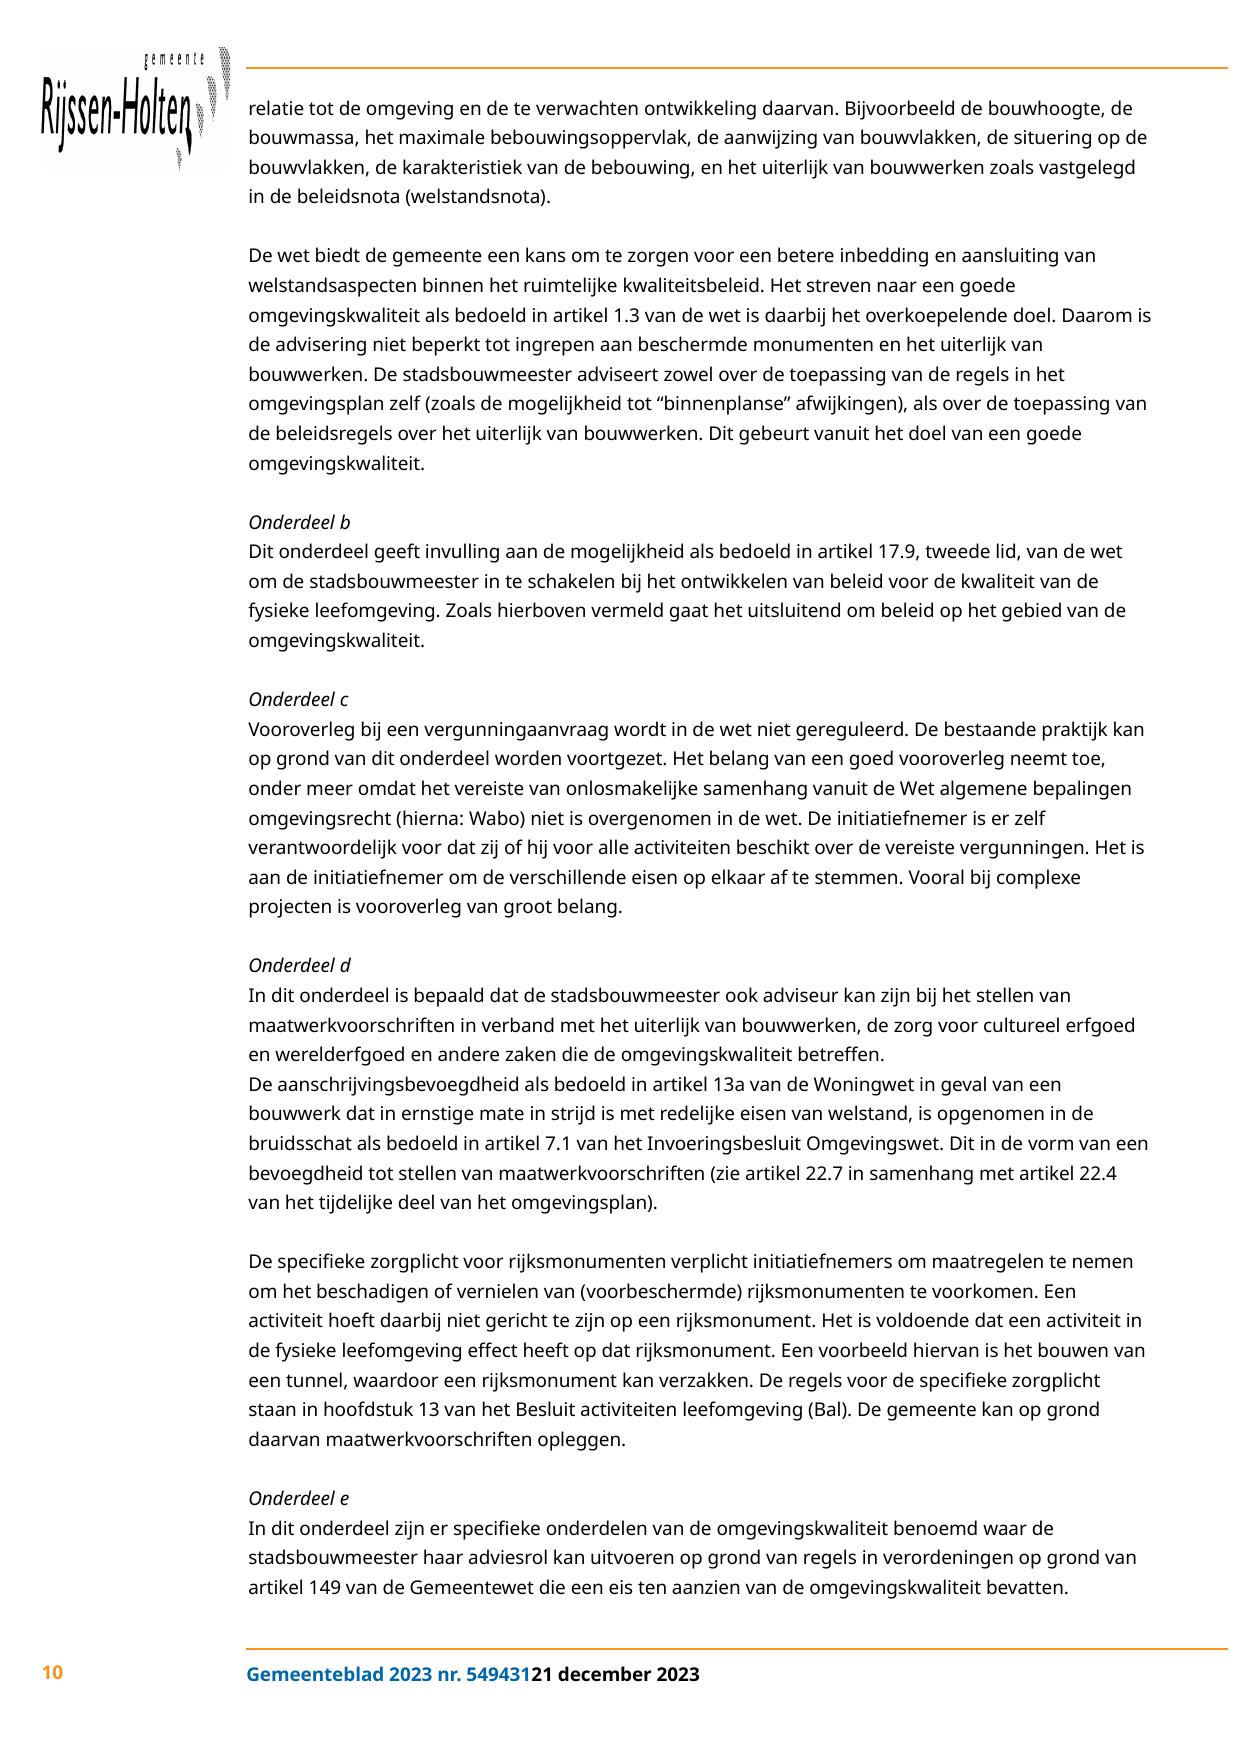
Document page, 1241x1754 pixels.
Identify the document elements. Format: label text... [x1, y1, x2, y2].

text Onderdeel b [248, 509, 1152, 535]
text Onderdeel d [248, 953, 1152, 978]
text Dit onderdeel geeft invulling aan de mogelijkheid als bedoeld in artikel 17.9, tweede lid, van de wet om de stadsbouwmeester in te schakelen bij het ontwikkelen van beleid voor de kwaliteit van de fysieke leefomgeving. Zoals hierboven vermeld gaat het uitsluitend om beleid op het gebied van de omgevingskwaliteit. [248, 538, 1152, 653]
text In dit onderdeel is bepaald dat de stadsbouwmeester ook adviseur kan zijn bij het stellen van maatwerkvoorschriften in verband met het uiterlijk van bouwwerken, de zorg voor cultureel erfgoed en werelderfgoed en andere zaken die de omgevingskwaliteit betreffen. [248, 982, 1152, 1067]
picture [41, 47, 231, 172]
text De specifieke zorgplicht voor rijksmonumenten verplicht initiatiefnemers om maatregelen te nemen om het beschadigen of vernielen van (voorbeschermde) rijksmonumenten te voorkomen. Een activiteit hoeft daarbij niet gericht te zijn op een rijksmonument. Het is voldoende dat een activiteit in de fysieke leefomgeving effect heeft op dat rijksmonument. Een voorbeeld hiervan is het bouwen van een tunnel, waardoor een rijksmonument kan verzakken. De regels voor de specifieke zorgplicht staan in hoofdstuk 13 van het Besluit activiteiten leefomgeving (Bal). De gemeente kan op grond daarvan maatwerkvoorschriften opleggen. [248, 1248, 1152, 1452]
text Vooroverleg bij een vergunningaanvraag wordt in de wet niet gereguleerd. De bestaande praktijk kan op grond van dit onderdeel worden voortgezet. Het belang van een goed vooroverleg neemt toe, onder meer omdat het vereiste van onlosmakelijke samenhang vanuit de Wet algemene bepalingen omgevingsrecht (hierna: Wabo) niet is overgenomen in de wet. De initiatiefnemer is er zelf verantwoordelijk voor dat zij of hij voor alle activiteiten beschikt over de vereiste vergunningen. Het is aan de initiatiefnemer om de verschillende eisen op elkaar af te stemmen. Vooral bij complexe projecten is vooroverleg van groot belang. [248, 716, 1152, 919]
text In dit onderdeel zijn er specifieke onderdelen van de omgevingskwaliteit benoemd waar de stadsbouwmeester haar adviesrol kan uitvoeren op grond van regels in verordeningen op grond van artikel 149 van de Gemeentewet die een eis ten aanzien van de omgevingskwaliteit bevatten. [248, 1515, 1152, 1600]
text De aanschrijvingsbevoegdheid als bedoeld in artikel 13a van de Woningwet in geval van een bouwwerk dat in ernstige mate in strijd is met redelijke eisen van welstand, is opgenomen in de bruidsschat als bedoeld in artikel 7.1 van het Invoeringsbesluit Omgevingswet. Dit in de vorm van een bevoegdheid tot stellen van maatwerkvoorschriften (zie artikel 22.7 in samenhang met artikel 22.4 van het tijdelijke deel van het omgevingsplan). [248, 1071, 1152, 1215]
text Onderdeel c [248, 686, 1152, 712]
text relatie tot de omgeving en de te verwachten ontwikkeling daarvan. Bijvoorbeeld de bouwhoogte, de bouwmassa, het maximale bebouwingsoppervlak, de aanwijzing van bouwvlakken, de situering op de bouwvlakken, de karakteristiek van de bebouwing, en het uiterlijk van bouwwerken zoals vastgelegd in de beleidsnota (welstandsnota). [248, 95, 1152, 209]
text Onderdeel e [248, 1485, 1152, 1511]
text De wet biedt de gemeente een kans om te zorgen voor een betere inbedding en aansluiting van welstandsaspecten binnen het ruimtelijke kwaliteitsbeleid. Het streven naar een goede omgevingskwaliteit als bedoeld in artikel 1.3 van de wet is daarbij het overkoepelende doel. Daarom is de advisering niet beperkt tot ingrepen aan beschermde monumenten en het uiterlijk van bouwwerken. De stadsbouwmeester adviseert zowel over de toepassing van de regels in het omgevingsplan zelf (zoals de mogelijkheid tot “binnenplanse” afwijkingen), als over de toepassing van de beleidsregels over het uiterlijk van bouwwerken. Dit gebeurt vanuit het doel van een goede omgevingskwaliteit. [248, 243, 1152, 476]
